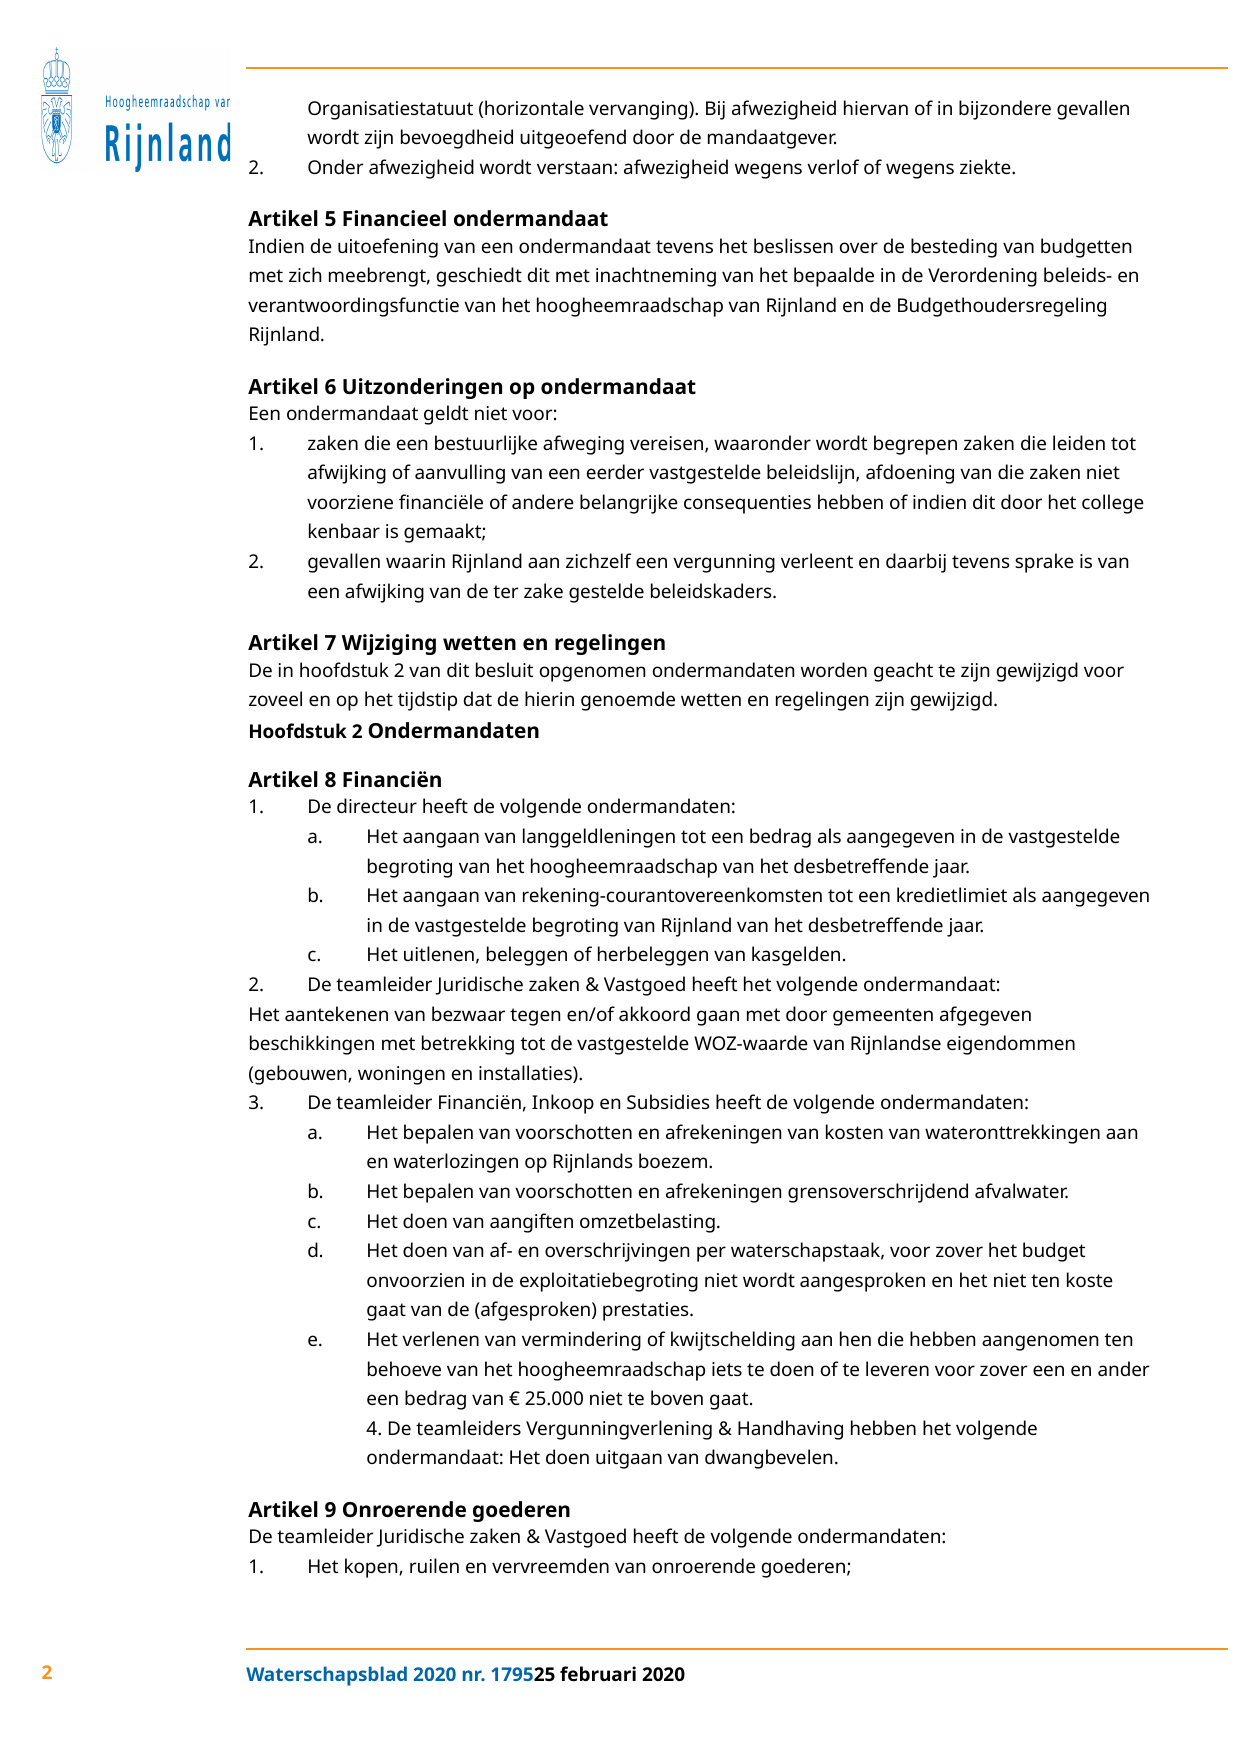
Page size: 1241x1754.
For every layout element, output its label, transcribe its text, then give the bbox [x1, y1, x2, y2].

list Het aangaan van langgeldleningen tot een bedrag als aangegeven in de vastgestelde begroting van het hoogheemraadschap van het desbetreffende jaar. [307, 823, 1152, 878]
text Indien de uitoefening van een ondermandaat tevens het beslissen over de besteding van budgetten met zich meebrengt, geschiedt dit met inachtneming van het bepaalde in de Verordening beleids- en verantwoordingsfunctie van het hoogheemraadschap van Rijnland en de Budgethoudersregeling Rijnland. [248, 233, 1152, 347]
text Artikel 6 Uitzonderingen op ondermandaat [248, 372, 1152, 400]
text Artikel 9 Onroerende goederen [248, 1495, 1152, 1523]
text Artikel 5 Financieel ondermandaat [248, 204, 1152, 233]
text Artikel 8 Financiën [248, 765, 1152, 794]
list Het doen van af- en overschrijvingen per waterschapstaak, voor zover het budget onvoorzien in de exploitatiebegroting niet wordt aangesproken en het niet ten koste gaat van de (afgesproken) prestaties. [307, 1237, 1152, 1322]
text Het aantekenen van bezwaar tegen en/of akkoord gaan met door gemeenten afgegeven beschikkingen met betrekking tot de vastgestelde WOZ-waarde van Rijnlandse eigendommen (gebouwen, woningen en installaties). [248, 1001, 1152, 1086]
picture [41, 47, 231, 172]
list De teamleider Financiën, Inkoop en Subsidies heeft de volgende ondermandaten: [248, 1089, 1152, 1115]
list Het bepalen van voorschotten en afrekeningen grensoverschrijdend afvalwater. [307, 1178, 1152, 1204]
text De in hoofdstuk 2 van dit besluit opgenomen ondermandaten worden geacht te zijn gewijzigd voor zoveel en op het tijdstip dat de hierin genoemde wetten en regelingen zijn gewijzigd. [248, 657, 1152, 712]
list gevallen waarin Rijnland aan zichzelf een vergunning verleent en daarbij tevens sprake is van een afwijking van de ter zake gestelde beleidskaders. [248, 548, 1152, 604]
list Het aangaan van rekening-courantovereenkomsten tot een kredietlimiet als aangegeven in de vastgestelde begroting van Rijnland van het desbetreffende jaar. [307, 882, 1152, 938]
list zaken die een bestuurlijke afweging vereisen, waaronder wordt begrepen zaken die leiden tot afwijking of aanvulling van een eerder vastgestelde beleidslijn, afdoening van die zaken niet voorziene financiële of andere belangrijke consequenties hebben of indien dit door het college kenbaar is gemaakt; [248, 430, 1152, 544]
text Hoofdstuk 2 Ondermandaten [248, 716, 1152, 744]
list Het uitlenen, beleggen of herbeleggen van kasgelden. [307, 942, 1152, 967]
list De teamleider Juridische zaken & Vastgoed heeft het volgende ondermandaat: [248, 971, 1152, 997]
list Het verlenen van vermindering of kwijtschelding aan hen die hebben aangenomen ten behoeve van het hoogheemraadschap iets te doen of te leveren voor zover een en ander een bedrag van € 25.000 niet te boven gaat. [307, 1326, 1152, 1411]
list Het kopen, ruilen en vervreemden van onroerende goederen; [248, 1553, 1152, 1579]
text Artikel 7 Wijziging wetten en regelingen [248, 628, 1152, 657]
list Organisatiestatuut (horizontale vervanging). Bij afwezigheid hiervan of in bijzondere gevallen wordt zijn bevoegdheid uitgeoefend door de mandaatgever. [248, 95, 1152, 150]
list Het bepalen van voorschotten en afrekeningen van kosten van wateronttrekkingen aan en waterlozingen op Rijnlands boezem. [307, 1119, 1152, 1174]
list Onder afwezigheid wordt verstaan: afwezigheid wegens verlof of wegens ziekte. [248, 154, 1152, 180]
text Een ondermandaat geldt niet voor: [248, 400, 1152, 426]
list Het doen van aangiften omzetbelasting. [307, 1208, 1152, 1233]
list De directeur heeft de volgende ondermandaten: [248, 794, 1152, 819]
list 4. De teamleiders Vergunningverlening & Handhaving hebben het volgende ondermandaat: Het doen uitgaan van dwangbevelen. [307, 1415, 1152, 1470]
text De teamleider Juridische zaken & Vastgoed heeft de volgende ondermandaten: [248, 1523, 1152, 1549]
